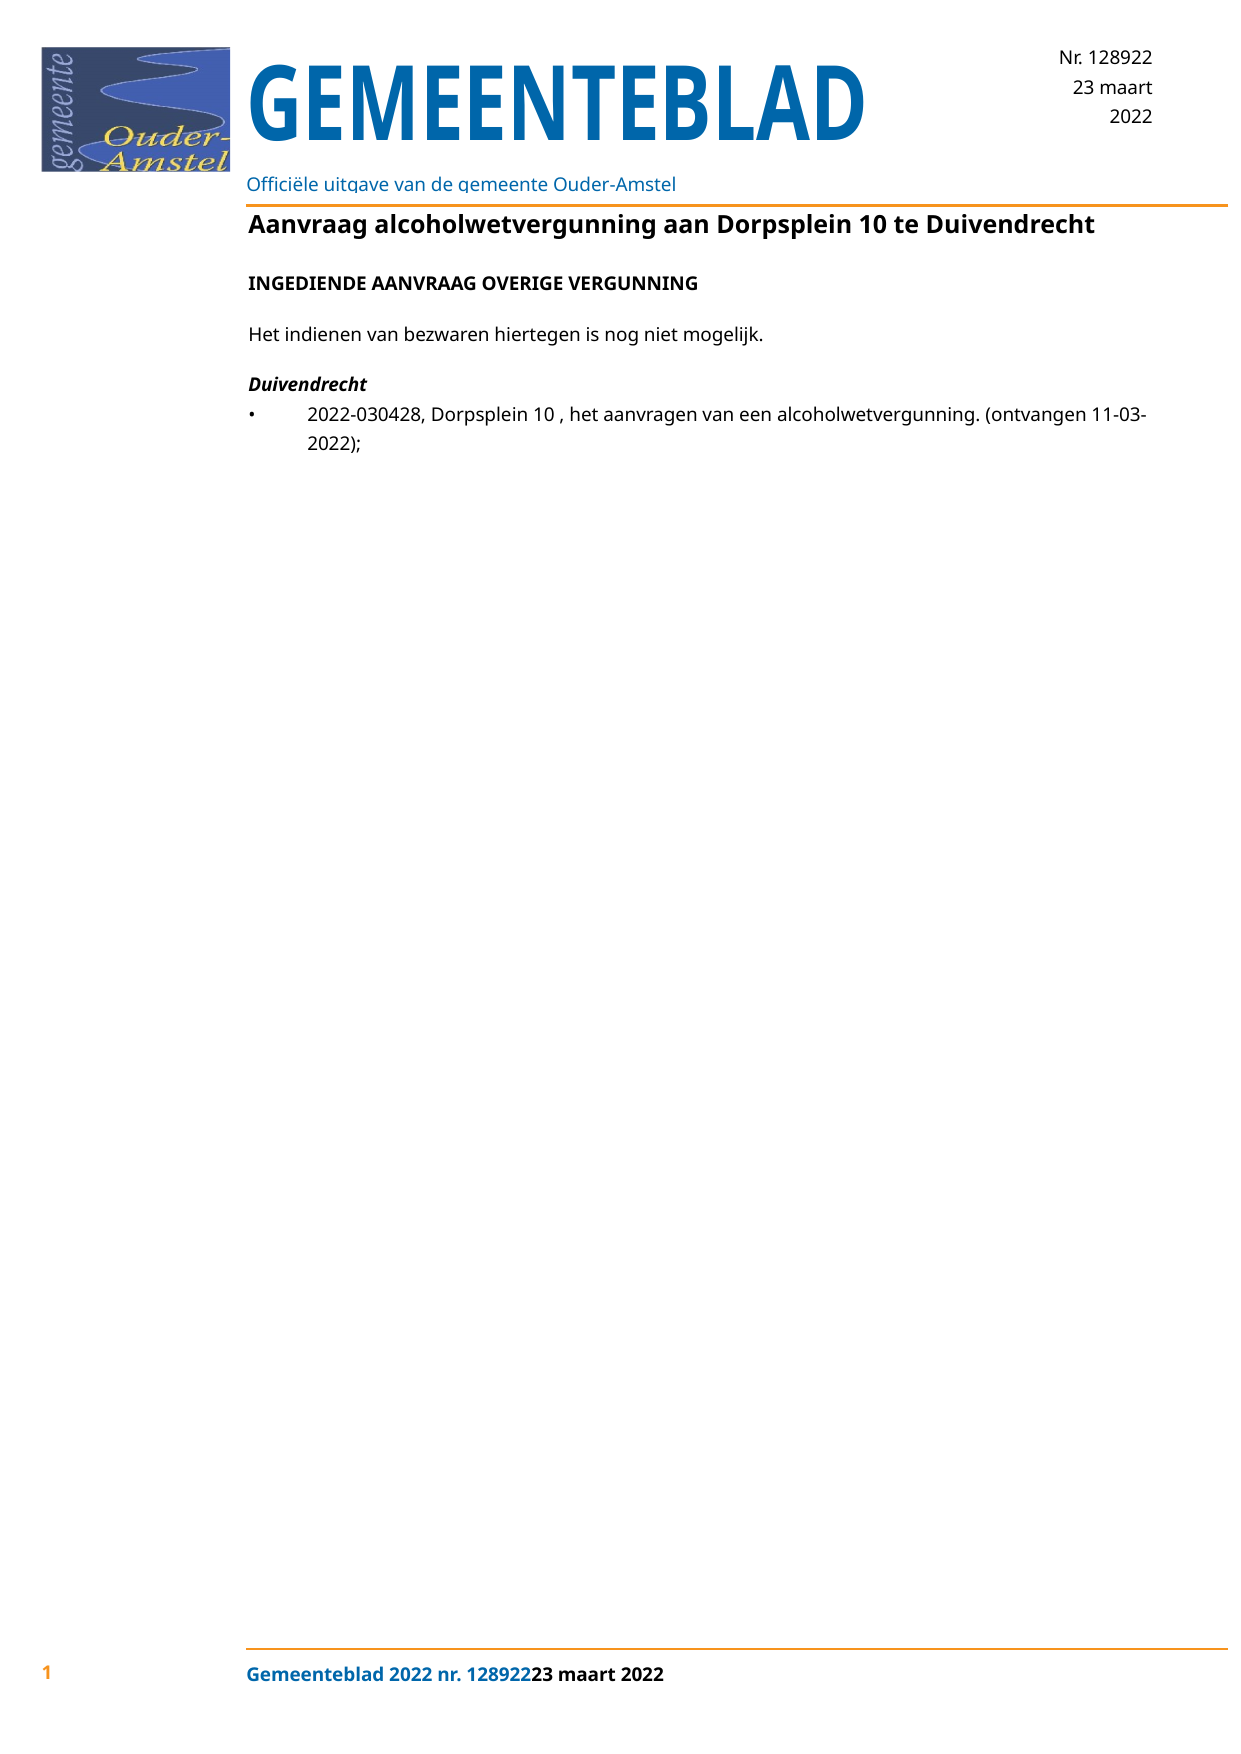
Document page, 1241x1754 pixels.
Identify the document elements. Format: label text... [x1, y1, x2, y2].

text Aanvraag alcoholwetvergunning aan Dorpsplein 10 te Duivendrecht [248, 207, 1152, 241]
picture [41, 47, 231, 172]
text INGEDIENDE AANVRAAG OVERIGE VERGUNNING [248, 270, 1152, 296]
text Duivendrecht [248, 371, 1152, 397]
list 2022-030428, Dorpsplein 10 , het aanvragen van een alcoholwetvergunning. (ontvangen 11-03-2022); [248, 401, 1152, 456]
text Het indienen van bezwaren hiertegen is nog niet mogelijk. [248, 321, 1152, 346]
